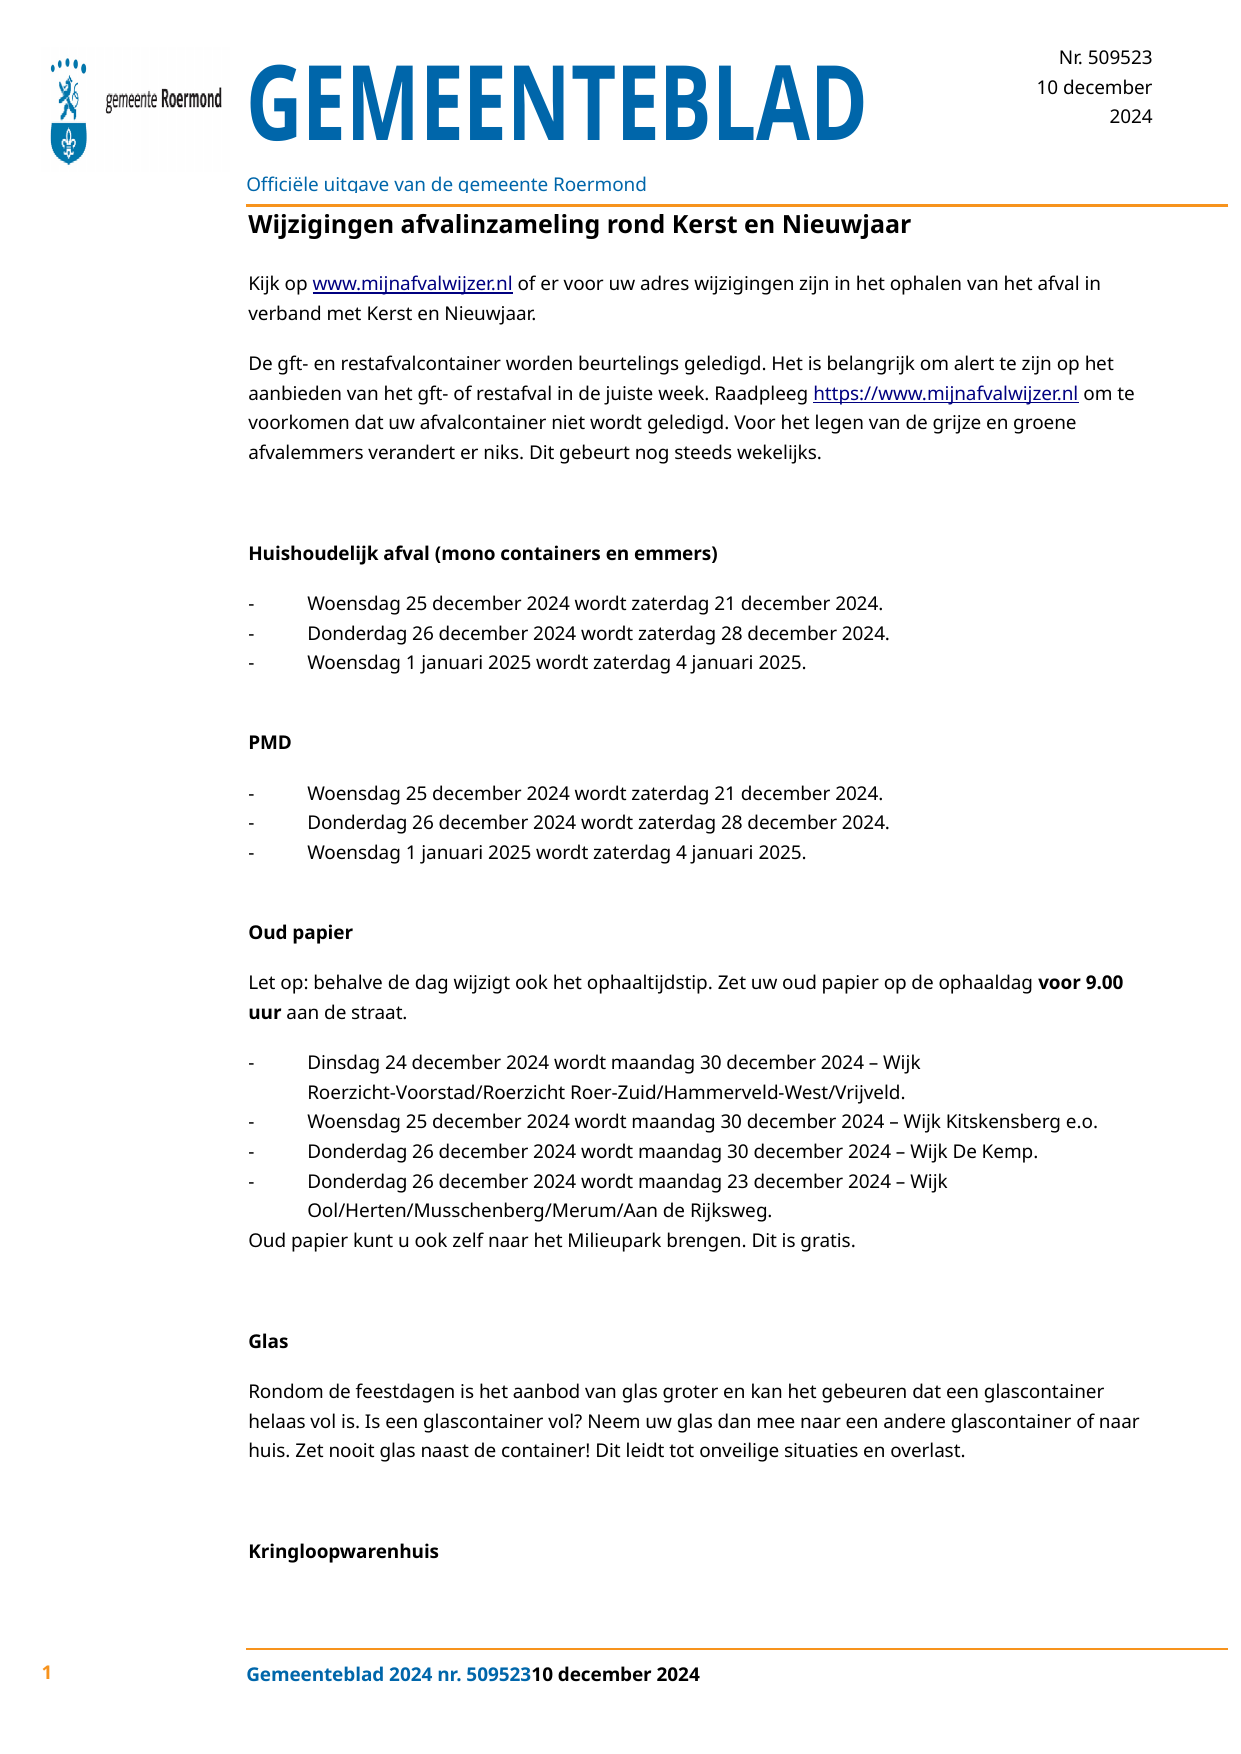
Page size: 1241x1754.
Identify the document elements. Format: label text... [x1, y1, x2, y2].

list Woensdag 25 december 2024 wordt zaterdag 21 december 2024. [248, 780, 1152, 806]
text PMD [248, 729, 1152, 755]
text Rondom de feestdagen is het aanbod van glas groter en kan het gebeuren dat een glascontainer helaas vol is. Is een glascontainer vol? Neem uw glas dan mee naar een andere glascontainer of naar huis. Zet nooit glas naast de container! Dit leidt tot onveilige situaties en overlast. [248, 1378, 1152, 1463]
list Woensdag 1 januari 2025 wordt zaterdag 4 januari 2025. [248, 649, 1152, 675]
text Oud papier kunt u ook zelf naar het Milieupark brengen. Dit is gratis. [248, 1227, 1152, 1253]
picture [41, 47, 231, 172]
text Glas [248, 1328, 1152, 1353]
list Dinsdag 24 december 2024 wordt maandag 30 december 2024 – Wijk Roerzicht-Voorstad/Roerzicht Roer-Zuid/Hammerveld-West/Vrijveld. [248, 1049, 1152, 1105]
text Wijzigingen afvalinzameling rond Kerst en Nieuwjaar [248, 207, 1152, 241]
text Kijk op www.mijnafvalwijzer.nl of er voor uw adres wijzigingen zijn in het ophalen van het afval in verband met Kerst en Nieuwjaar. [248, 270, 1152, 326]
text Oud papier [248, 919, 1152, 945]
list Woensdag 25 december 2024 wordt zaterdag 21 december 2024. [248, 590, 1152, 616]
text Kringloopwarenhuis [248, 1538, 1152, 1564]
text Let op: behalve de dag wijzigt ook het ophaaltijdstip. Zet uw oud papier op de ophaaldag voor 9.00 uur aan de straat. [248, 969, 1152, 1025]
list Donderdag 26 december 2024 wordt maandag 30 december 2024 – Wijk De Kemp. [248, 1138, 1152, 1164]
list Donderdag 26 december 2024 wordt zaterdag 28 december 2024. [248, 809, 1152, 835]
text Huishoudelijk afval (mono containers en emmers) [248, 540, 1152, 566]
list Donderdag 26 december 2024 wordt zaterdag 28 december 2024. [248, 620, 1152, 646]
list Woensdag 1 januari 2025 wordt zaterdag 4 januari 2025. [248, 839, 1152, 865]
list Woensdag 25 december 2024 wordt maandag 30 december 2024 – Wijk Kitskensberg e.o. [248, 1109, 1152, 1134]
text De gft- en restafvalcontainer worden beurtelings geledigd. Het is belangrijk om alert te zijn op het aanbieden van het gft- of restafval in de juiste week. Raadpleeg https://www.mijnafvalwijzer.nl om te voorkomen dat uw afvalcontainer niet wordt geledigd. Voor het legen van de grijze en groene afvalemmers verandert er niks. Dit gebeurt nog steeds wekelijks. [248, 350, 1152, 465]
list Donderdag 26 december 2024 wordt maandag 23 december 2024 – Wijk Ool/Herten/Musschenberg/Merum/Aan de Rijksweg. [248, 1168, 1152, 1223]
